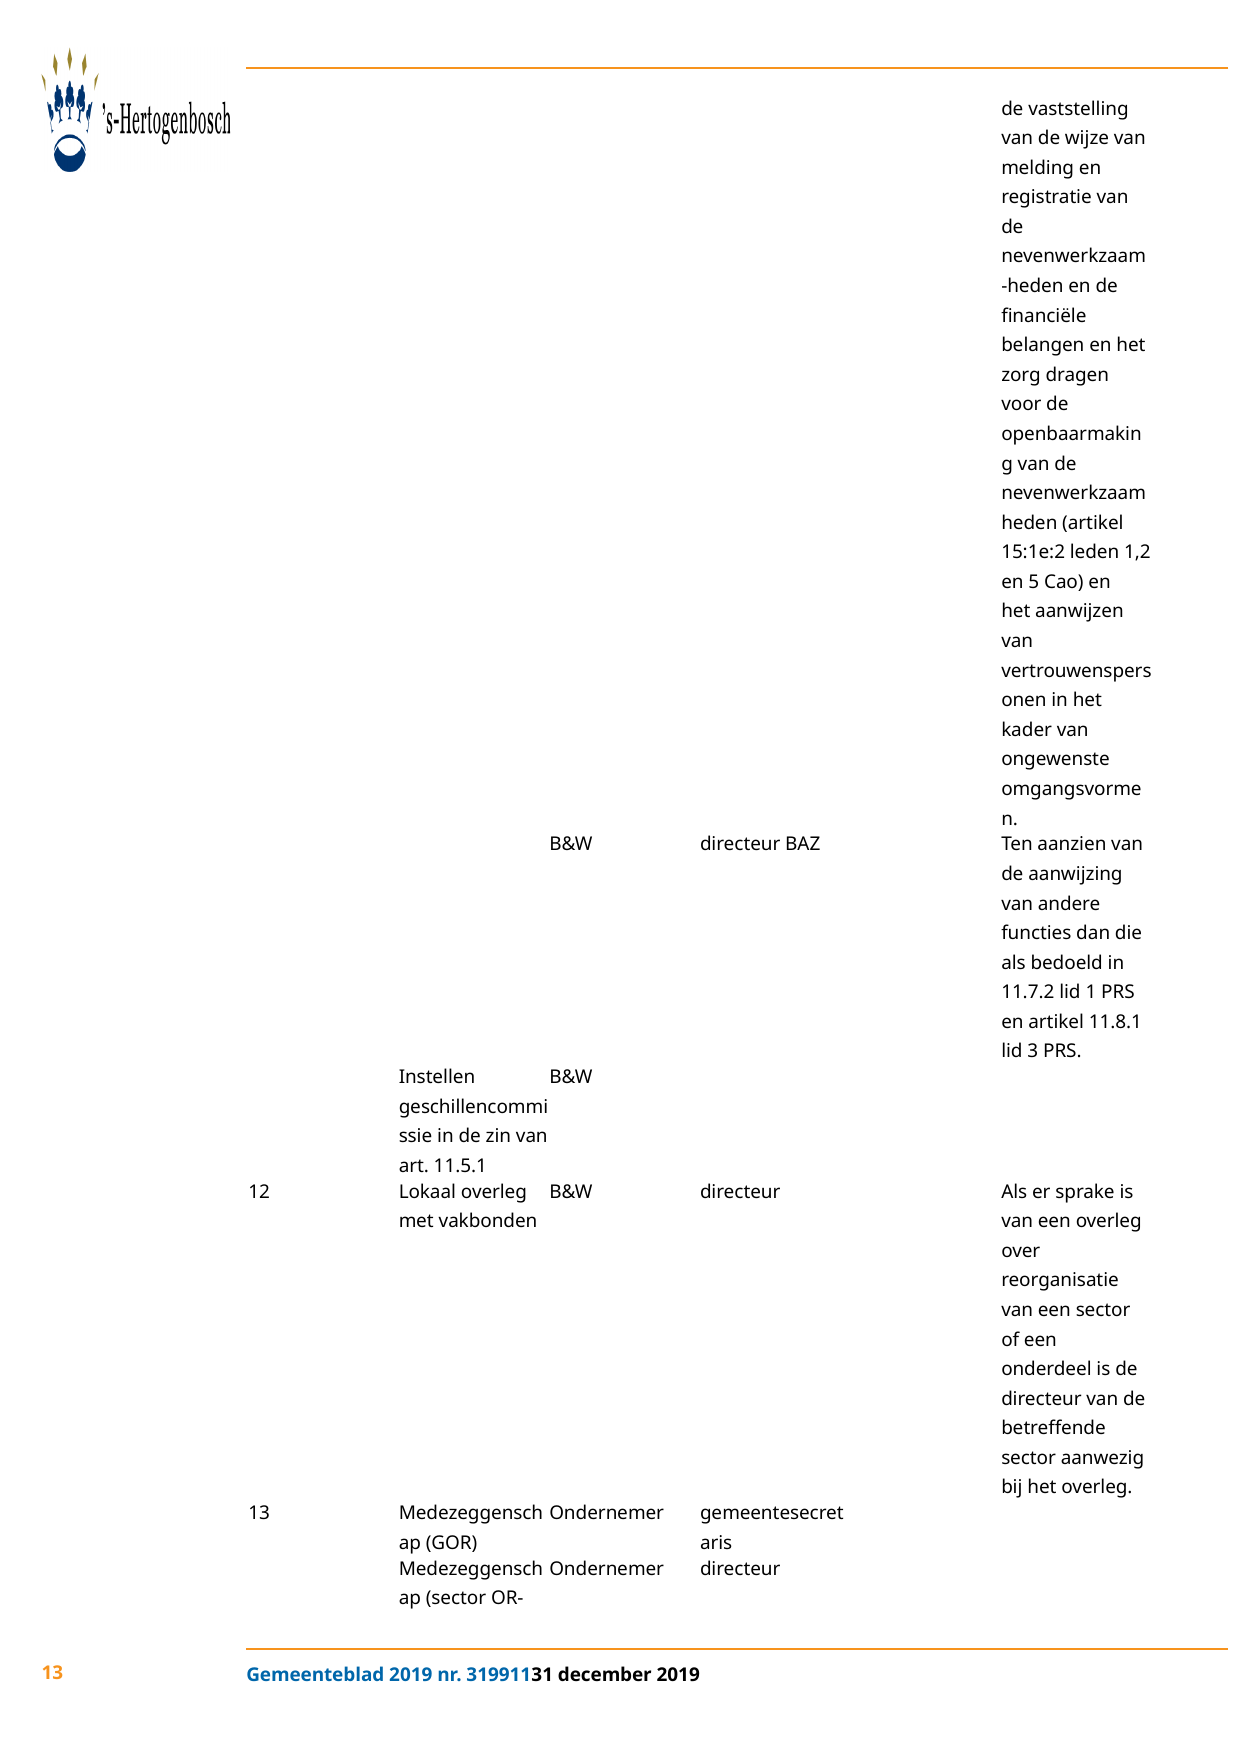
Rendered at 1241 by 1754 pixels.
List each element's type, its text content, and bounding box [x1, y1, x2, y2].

table_cell Instellen geschillencommissie in de zin van art. 11.5.1 [399, 1063, 549, 1178]
table_cell B&W [549, 1178, 700, 1499]
table_cell directeur [700, 1555, 850, 1610]
table_cell [850, 95, 1001, 831]
table_cell B&W [549, 1063, 700, 1178]
table_cell gemeentesecretaris [700, 1499, 850, 1555]
table_cell Medezeggenschap (GOR) [399, 1499, 549, 1555]
table_cell 13 [248, 1499, 398, 1555]
table_cell [1001, 1063, 1152, 1178]
table_cell [850, 831, 1001, 1063]
picture [41, 47, 231, 172]
table_cell [700, 1063, 850, 1178]
table_cell [248, 1555, 398, 1610]
table_cell [399, 95, 549, 831]
table_cell 12 [248, 1178, 398, 1499]
table_cell B&W [549, 831, 700, 1063]
table_cell [850, 1063, 1001, 1178]
table_cell Ondernemer [549, 1555, 700, 1610]
table_cell [248, 95, 398, 831]
table_cell Als er sprake is van een overleg over reorganisatie van een sector of een onderdeel is de directeur van de betreffende sector aanwezig bij het overleg. [1001, 1178, 1152, 1499]
table_cell [850, 1499, 1001, 1555]
table_cell Lokaal overleg met vakbonden [399, 1178, 549, 1499]
table_cell [399, 831, 549, 1063]
table_cell de vaststelling van de wijze van melding en registratie van de nevenwerkzaam-heden en de financiële belangen en het zorg dragen voor de openbaarmaking van de nevenwerkzaamheden (artikel 15:1e:2 leden 1,2 en 5 Cao) en het aanwijzen van vertrouwenspersonen in het kader van ongewenste omgangsvormen. [1001, 95, 1152, 831]
table_cell [248, 1063, 398, 1178]
table_cell [1001, 1499, 1152, 1555]
table_cell Ondernemer [549, 1499, 700, 1555]
table_cell [850, 1555, 1001, 1610]
table_cell Medezeggenschap (sector OR- [399, 1555, 549, 1610]
table_cell [1001, 1555, 1152, 1610]
table_cell directeur BAZ [700, 831, 850, 1063]
table_cell [248, 831, 398, 1063]
table_cell [850, 1178, 1001, 1499]
table_cell Ten aanzien van de aanwijzing van andere functies dan die als bedoeld in 11.7.2 lid 1 PRS en artikel 11.8.1 lid 3 PRS. [1001, 831, 1152, 1063]
table_cell [700, 95, 850, 831]
table_cell directeur [700, 1178, 850, 1499]
table_cell [549, 95, 700, 831]
